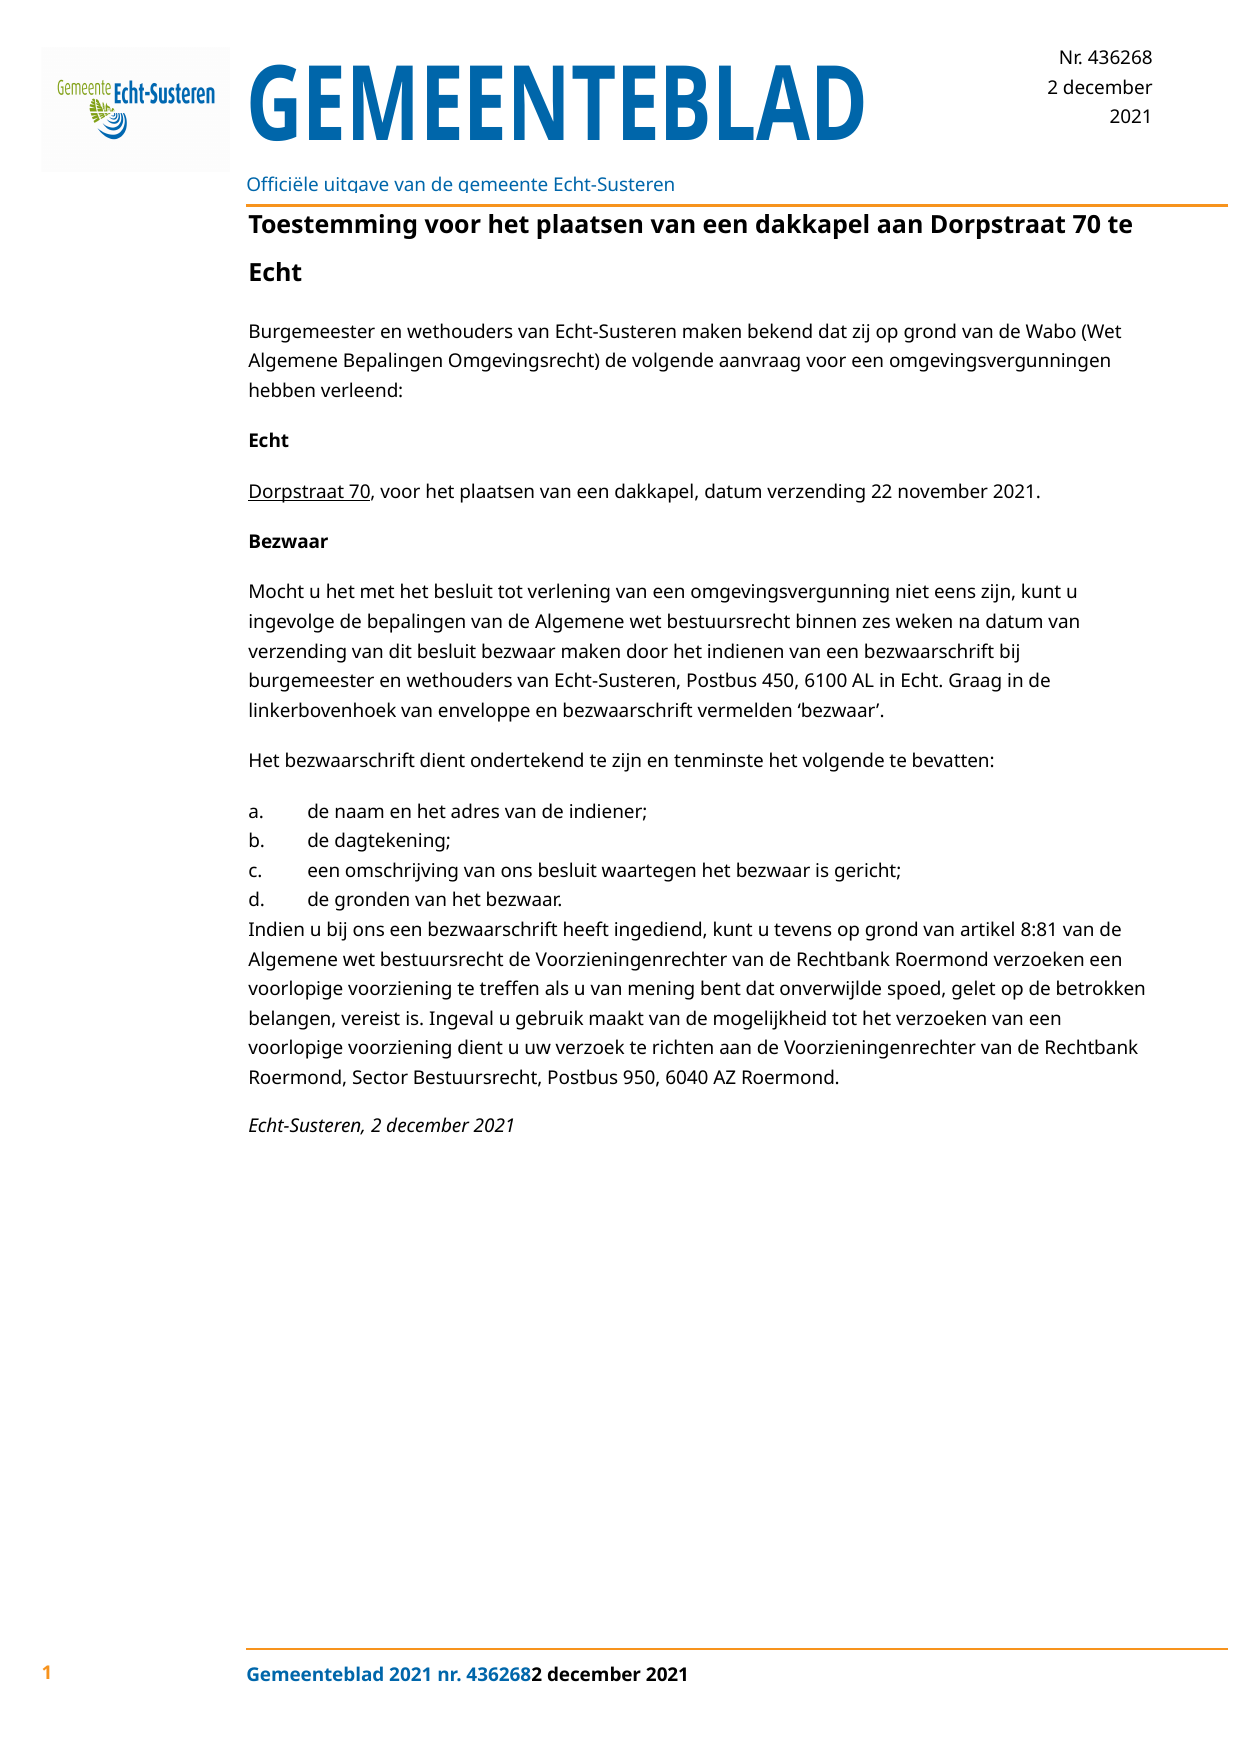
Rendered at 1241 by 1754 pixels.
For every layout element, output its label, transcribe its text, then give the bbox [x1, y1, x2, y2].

list de dagtekening; [248, 827, 1152, 853]
picture [41, 47, 231, 172]
text Mocht u het met het besluit tot verlening van een omgevingsvergunning niet eens zijn, kunt u ingevolge de bepalingen van de Algemene wet bestuursrecht binnen zes weken na datum van verzending van dit besluit bezwaar maken door het indienen van een bezwaarschrift bij burgemeester en wethouders van Echt-Susteren, Postbus 450, 6100 AL in Echt. Graag in de linkerbovenhoek van enveloppe en bezwaarschrift vermelden ‘bezwaar’. [248, 579, 1152, 723]
text Het bezwaarschrift dient ondertekend te zijn en tenminste het volgende te bevatten: [248, 747, 1152, 773]
text Toestemming voor het plaatsen van een dakkapel aan Dorpstraat 70 te Echt [248, 207, 1152, 288]
list de naam en het adres van de indiener; [248, 798, 1152, 824]
text Echt-Susteren, 2 december 2021 [248, 1112, 1152, 1138]
text Dorpstraat 70, voor het plaatsen van een dakkapel, datum verzending 22 november 2021. [248, 478, 1152, 504]
list de gronden van het bezwaar. [248, 887, 1152, 912]
text Indien u bij ons een bezwaarschrift heeft ingediend, kunt u tevens op grond van artikel 8:81 van de Algemene wet bestuursrecht de Voorzieningenrechter van de Rechtbank Roermond verzoeken een voorlopige voorziening te treffen als u van mening bent dat onverwijlde spoed, gelet op de betrokken belangen, vereist is. Ingeval u gebruik maakt van de mogelijkheid tot het verzoeken van een voorlopige voorziening dient u uw verzoek te richten aan de Voorzieningenrechter van de Rechtbank Roermond, Sector Bestuursrecht, Postbus 950, 6040 AZ Roermond. [248, 916, 1152, 1090]
list een omschrijving van ons besluit waartegen het bezwaar is gericht; [248, 857, 1152, 883]
text Echt [248, 427, 1152, 453]
text Bezwaar [248, 528, 1152, 554]
text Burgemeester en wethouders van Echt-Susteren maken bekend dat zij op grond van de Wabo (Wet Algemene Bepalingen Omgevingsrecht) de volgende aanvraag voor een omgevingsvergunningen hebben verleend: [248, 318, 1152, 403]
